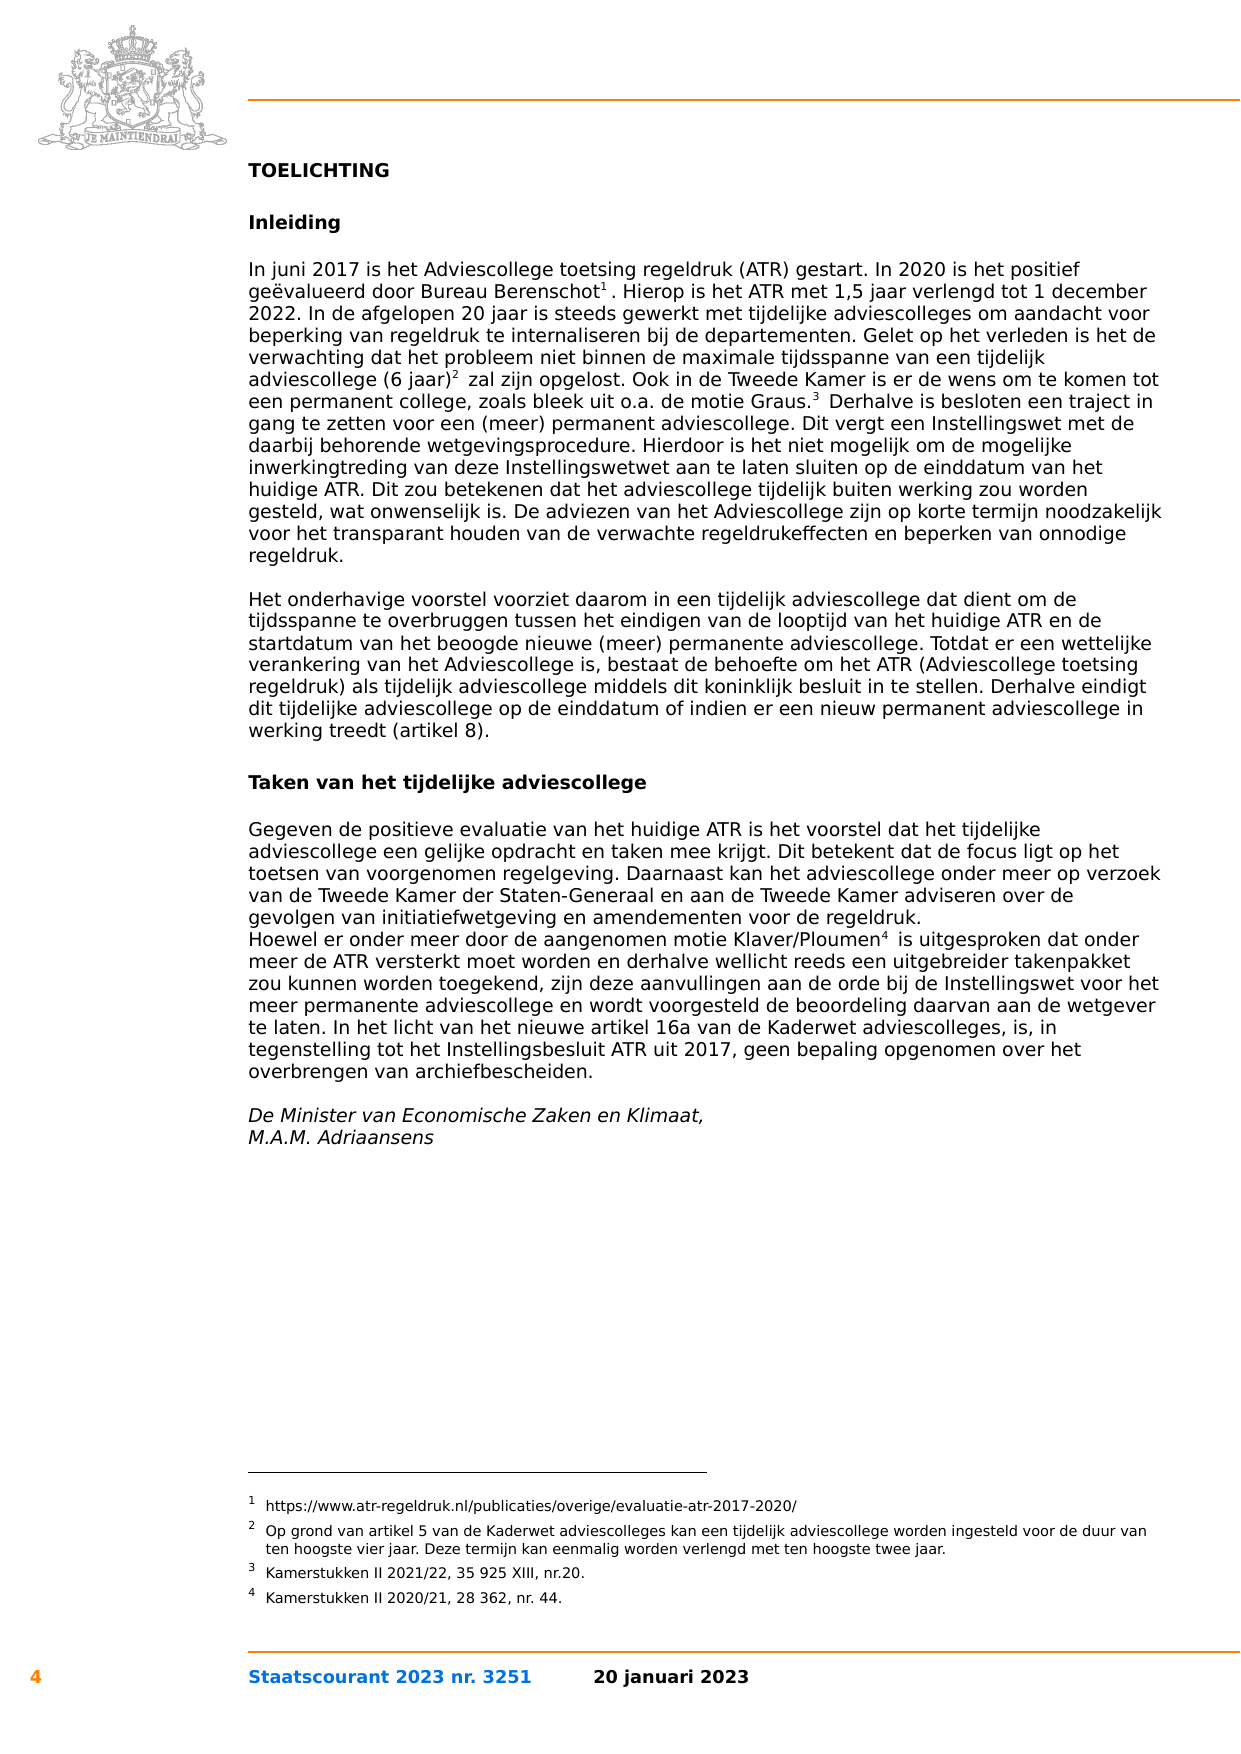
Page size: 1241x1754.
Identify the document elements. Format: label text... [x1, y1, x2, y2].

text De Minister van Economische Zaken en Klimaat, M.A.M. Adriaansens [248, 1105, 1163, 1149]
subtitle Inleiding [248, 212, 1163, 234]
subtitle Taken van het tijdelijke adviescollege [248, 772, 1163, 794]
text Kamerstukken II 2020/21, 28 362, nr. 44. [248, 1586, 1163, 1608]
text Het onderhavige voorstel voorziet daarom in een tijdelijk adviescollege dat dient om de tijdsspanne te overbruggen tussen het eindigen van de looptijd van het huidige ATR en de startdatum van het beoogde nieuwe (meer) permanente adviescollege. Totdat er een wettelijke verankering van het Adviescollege is, bestaat de behoefte om het ATR (Adviescollege toetsing regeldruk) als tijdelijk adviescollege middels dit koninklijk besluit in te stellen. Derhalve eindigt dit tijdelijke adviescollege op de einddatum of indien er een nieuw permanent adviescollege in werking treedt (artikel 8). [248, 588, 1163, 742]
subtitle TOELICHTING [248, 160, 1163, 182]
text Gegeven de positieve evaluatie van het huidige ATR is het voorstel dat het tijdelijke adviescollege een gelijke opdracht en taken mee krijgt. Dit betekent dat de focus ligt op het toetsen van voorgenomen regelgeving. Daarnaast kan het adviescollege onder meer op verzoek van de Tweede Kamer der Staten-Generaal en aan de Tweede Kamer adviseren over de gevolgen van initiatiefwetgeving en amendementen voor de regeldruk. [248, 819, 1163, 929]
text https://www.atr-regeldruk.nl/publicaties/overige/evaluatie-atr-2017-2020/ [248, 1494, 1163, 1516]
picture [38, 25, 227, 150]
text In juni 2017 is het Adviescollege toetsing regeldruk (ATR) gestart. In 2020 is het positief geëvalueerd door Bureau Berenschot. Hierop is het ATR met 1,5 jaar verlengd tot 1 december 2022. In de afgelopen 20 jaar is steeds gewerkt met tijdelijke adviescolleges om aandacht voor beperking van regeldruk te internaliseren bij de departementen. Gelet op het verleden is het de verwachting dat het probleem niet binnen de maximale tijdsspanne van een tijdelijk adviescollege (6 jaar) zal zijn opgelost. Ook in de Tweede Kamer is er de wens om te komen tot een permanent college, zoals bleek uit o.a. de motie Graus. Derhalve is besloten een traject in gang te zetten voor een (meer) permanent adviescollege. Dit vergt een Instellingswet met de daarbij behorende wetgevingsprocedure. Hierdoor is het niet mogelijk om de mogelijke inwerkingtreding van deze Instellingswetwet aan te laten sluiten op de einddatum van het huidige ATR. Dit zou betekenen dat het adviescollege tijdelijk buiten werking zou worden gesteld, wat onwenselijk is. De adviezen van het Adviescollege zijn op korte termijn noodzakelijk voor het transparant houden van de verwachte regeldrukeffecten en beperken van onnodige regeldruk. [248, 259, 1163, 567]
text Op grond van artikel 5 van de Kaderwet adviescolleges kan een tijdelijk adviescollege worden ingesteld voor de duur van ten hoogste vier jaar. Deze termijn kan eenmalig worden verlengd met ten hoogste twee jaar. [248, 1519, 1163, 1558]
text Kamerstukken II 2021/22, 35 925 XIII, nr.20. [248, 1561, 1163, 1583]
text Hoewel er onder meer door de aangenomen motie Klaver/Ploumen is uitgesproken dat onder meer de ATR versterkt moet worden en derhalve wellicht reeds een uitgebreider takenpakket zou kunnen worden toegekend, zijn deze aanvullingen aan de orde bij de Instellingswet voor het meer permanente adviescollege en wordt voorgesteld de beoordeling daarvan aan de wetgever te laten. In het licht van het nieuwe artikel 16a van de Kaderwet adviescolleges, is, in tegenstelling tot het Instellingsbesluit ATR uit 2017, geen bepaling opgenomen over het overbrengen van archiefbescheiden. [248, 929, 1163, 1083]
